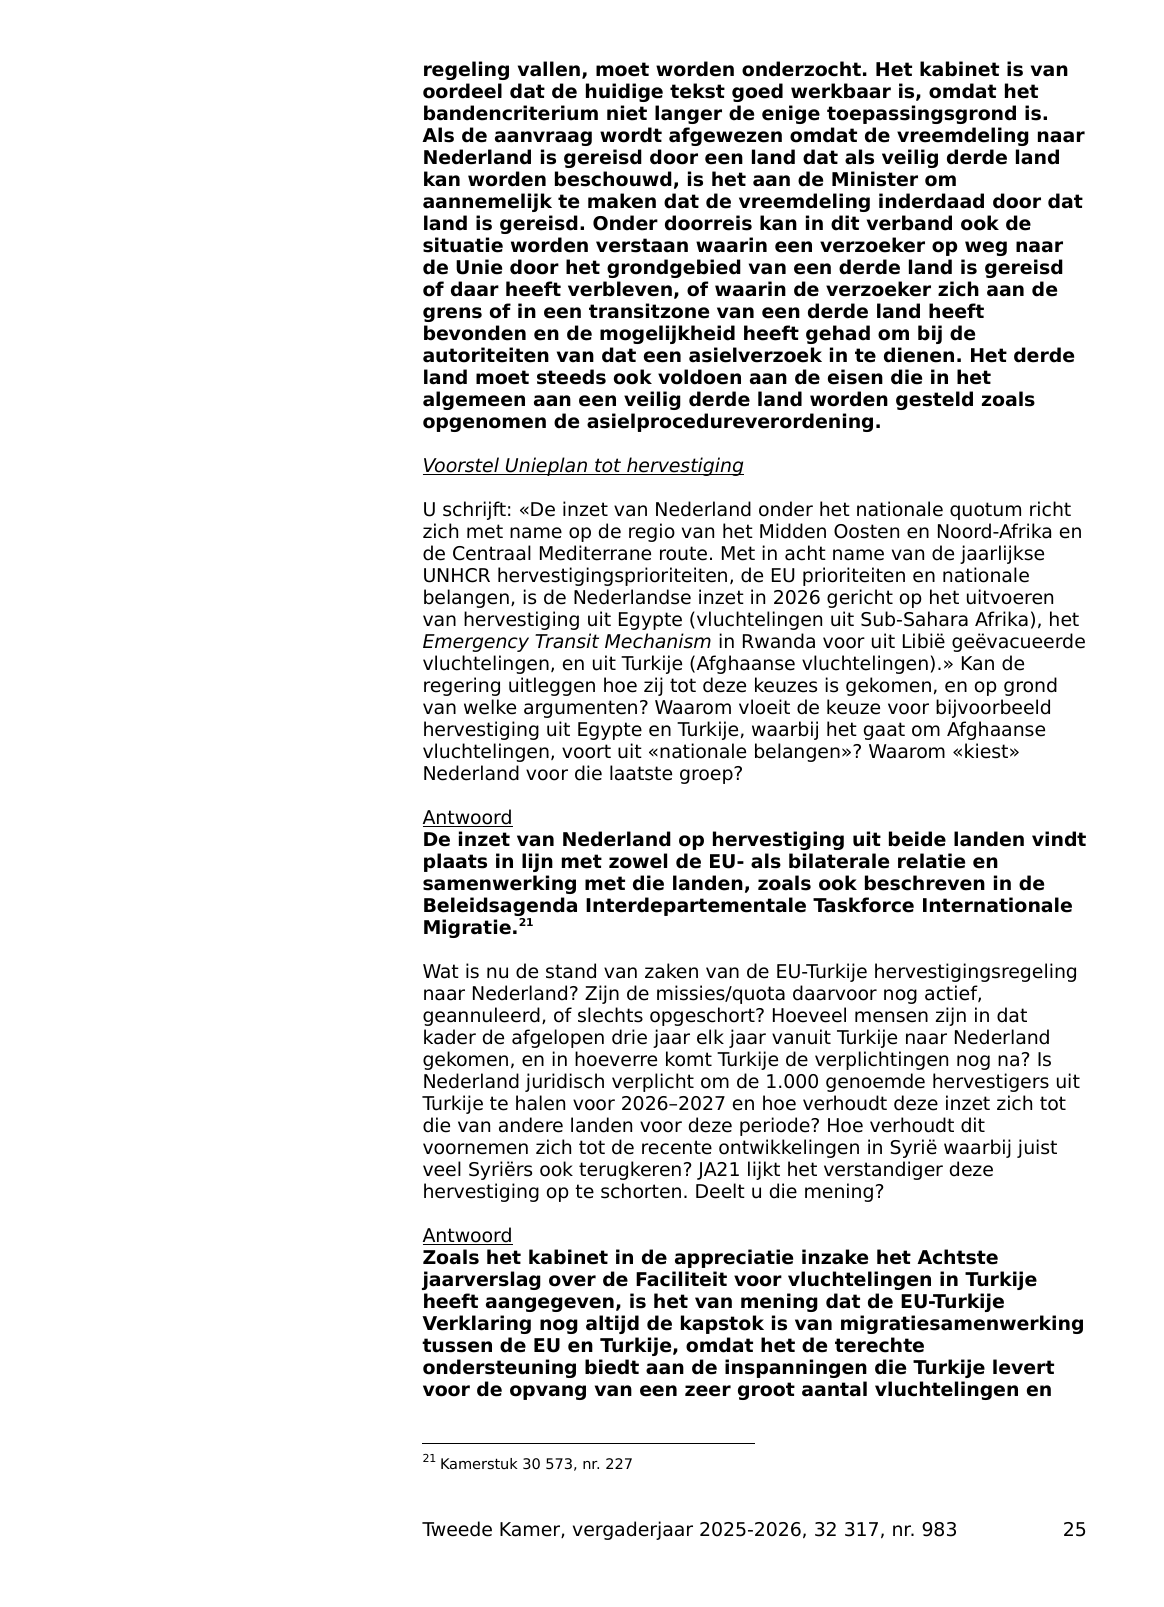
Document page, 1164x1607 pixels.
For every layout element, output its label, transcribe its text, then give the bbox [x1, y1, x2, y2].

text Zoals het kabinet in de appreciatie inzake het Achtste jaarverslag over de Faciliteit voor vluchtelingen in Turkije heeft aangegeven, is het van mening dat de EU-Turkije Verklaring nog altijd de kapstok is van migratiesamenwerking tussen de EU en Turkije, omdat het de terechte ondersteuning biedt aan de inspanningen die Turkije levert voor de opvang van een zeer groot aantal vluchtelingen en [422, 1247, 1087, 1401]
text Antwoord [422, 1225, 1087, 1247]
text Wat is nu de stand van zaken van de EU-Turkije hervestigingsregeling naar Nederland? Zijn de missies/quota daarvoor nog actief, geannuleerd, of slechts opgeschort? Hoeveel mensen zijn in dat kader de afgelopen drie jaar elk jaar vanuit Turkije naar Nederland gekomen, en in hoeverre komt Turkije de verplichtingen nog na? Is Nederland juridisch verplicht om de 1.000 genoemde hervestigers uit Turkije te halen voor 2026–2027 en hoe verhoudt deze inzet zich tot die van andere landen voor deze periode? Hoe verhoudt dit voornemen zich tot de recente ontwikkelingen in Syrië waarbij juist veel Syriërs ook terugkeren? JA21 lijkt het verstandiger deze hervestiging op te schorten. Deelt u die mening? [422, 961, 1087, 1203]
text U schrijft: «De inzet van Nederland onder het nationale quotum richt zich met name op de regio van het Midden Oosten en Noord-Afrika en de Centraal Mediterrane route. Met in acht name van de jaarlijkse UNHCR hervestigingsprioriteiten, de EU prioriteiten en nationale belangen, is de Nederlandse inzet in 2026 gericht op het uitvoeren van hervestiging uit Egypte (vluchtelingen uit Sub-Sahara Afrika), het Emergency Transit Mechanism in Rwanda voor uit Libië geëvacueerde vluchtelingen, en uit Turkije (Afghaanse vluchtelingen).» Kan de regering uitleggen hoe zij tot deze keuzes is gekomen, en op grond van welke argumenten? Waarom vloeit de keuze voor bijvoorbeeld hervestiging uit Egypte en Turkije, waarbij het gaat om Afghaanse vluchtelingen, voort uit «nationale belangen»? Waarom «kiest» Nederland voor die laatste groep? [422, 499, 1087, 785]
text Als de aanvraag wordt afgewezen omdat de vreemdeling naar Nederland is gereisd door een land dat als veilig derde land kan worden beschouwd, is het aan de Minister om aannemelijk te maken dat de vreemdeling inderdaad door dat land is gereisd. Onder doorreis kan in dit verband ook de situatie worden verstaan waarin een verzoeker op weg naar de Unie door het grondgebied van een derde land is gereisd of daar heeft verbleven, of waarin de verzoeker zich aan de grens of in een transitzone van een derde land heeft bevonden en de mogelijkheid heeft gehad om bij de autoriteiten van dat een asielverzoek in te dienen. Het derde land moet steeds ook voldoen aan de eisen die in het algemeen aan een veilig derde land worden gesteld zoals opgenomen de asielprocedureverordening. [422, 125, 1087, 433]
text Antwoord [422, 807, 1087, 829]
text Kamerstuk 30 573, nr. 227 [422, 1452, 1087, 1474]
subtitle Voorstel Unieplan tot hervestiging [422, 455, 1087, 477]
text De inzet van Nederland op hervestiging uit beide landen vindt plaats in lijn met zowel de EU- als bilaterale relatie en samenwerking met die landen, zoals ook beschreven in de Beleidsagenda Interdepartementale Taskforce Internationale Migratie. [422, 829, 1087, 939]
text regeling vallen, moet worden onderzocht. Het kabinet is van oordeel dat de huidige tekst goed werkbaar is, omdat het bandencriterium niet langer de enige toepassingsgrond is. [422, 59, 1087, 125]
